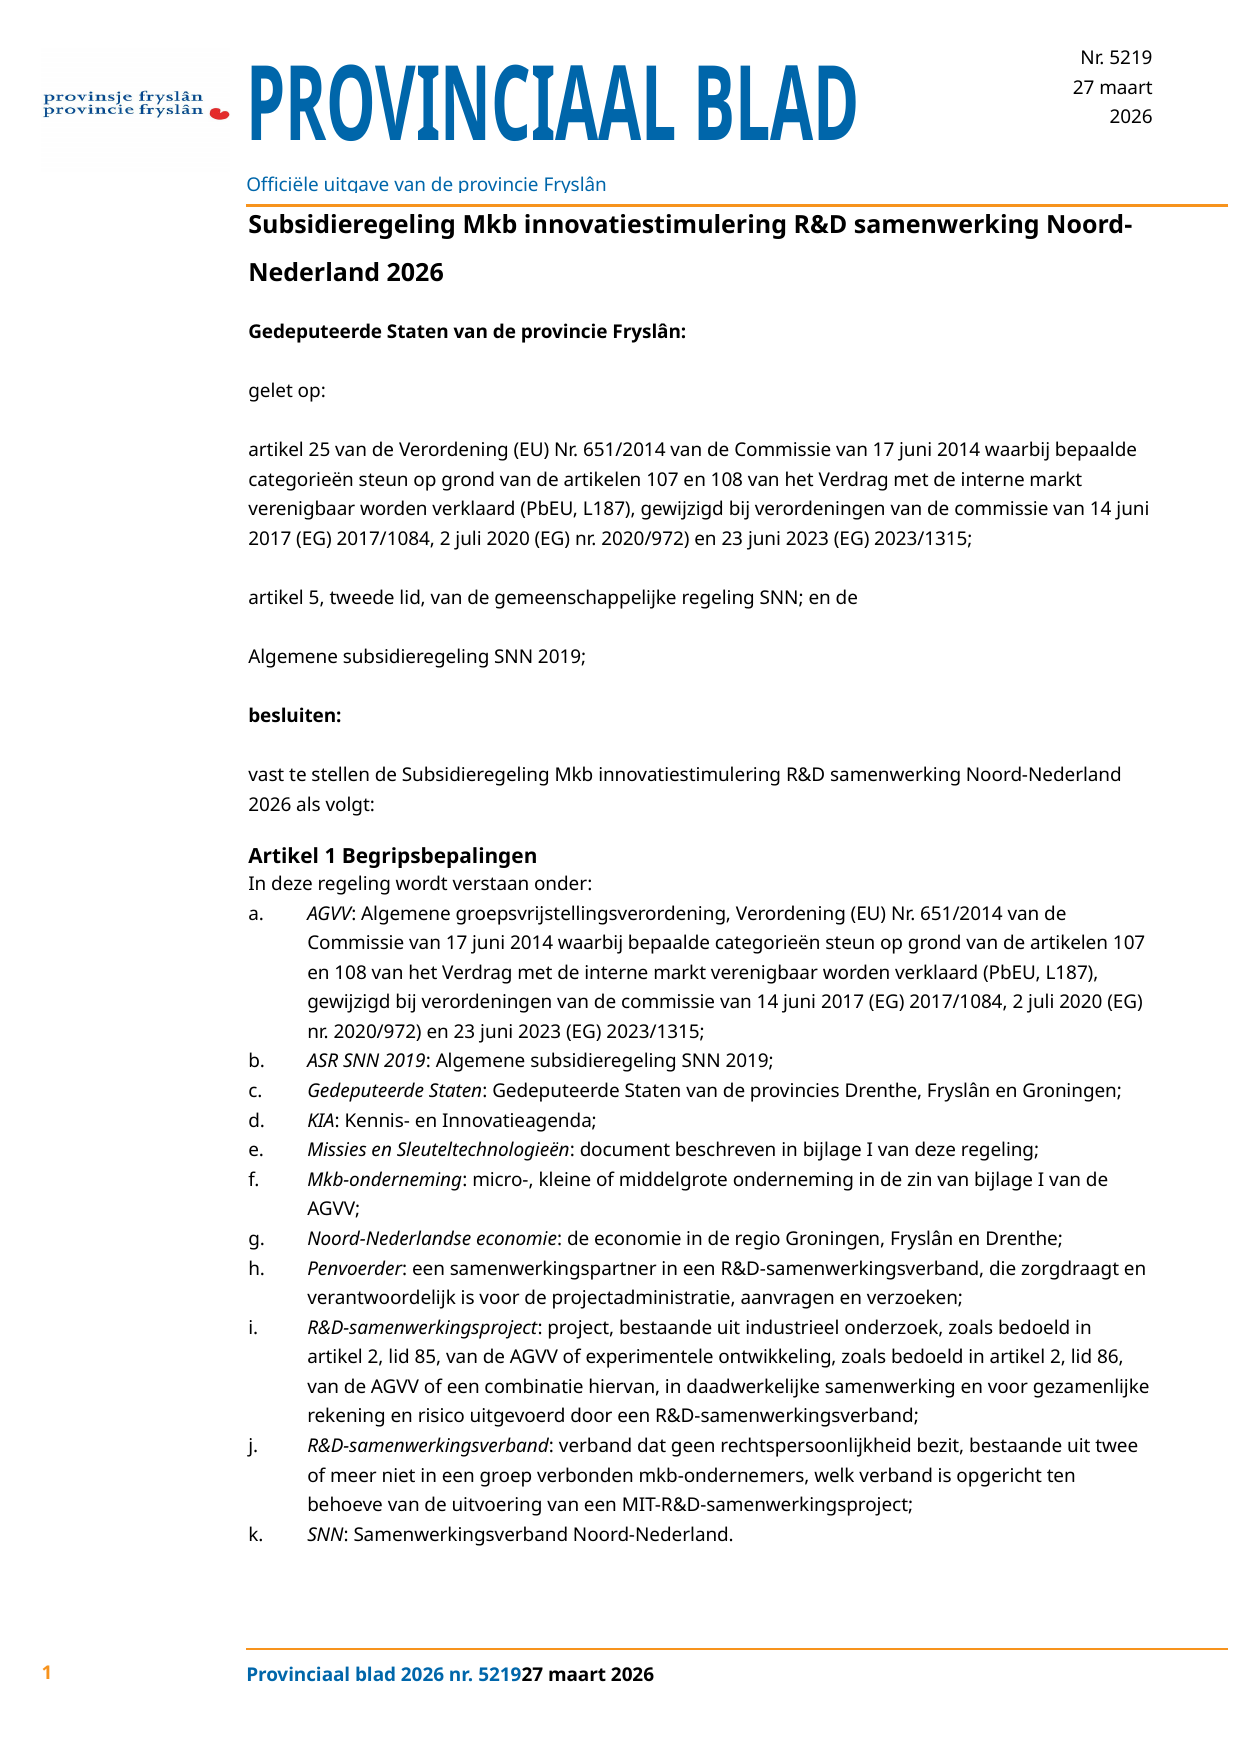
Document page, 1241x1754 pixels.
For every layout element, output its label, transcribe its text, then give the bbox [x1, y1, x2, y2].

text Algemene subsidieregeling SNN 2019; [248, 643, 1152, 669]
text Artikel 1 Begripsbepalingen [248, 842, 1152, 870]
list AGVV: Algemene groepsvrijstellingsverordening, Verordening (EU) Nr. 651/2014 van de Commissie van 17 juni 2014 waarbij bepaalde categorieën steun op grond van de artikelen 107 en 108 van het Verdrag met de interne markt verenigbaar worden verklaard (PbEU, L187), gewijzigd bij verordeningen van de commissie van 14 juni 2017 (EG) 2017/1084, 2 juli 2020 (EG) nr. 2020/972) en 23 juni 2023 (EG) 2023/1315; [248, 900, 1152, 1044]
list SNN: Samenwerkingsverband Noord-Nederland. [248, 1521, 1152, 1547]
list Missies en Sleuteltechnologieën: document beschreven in bijlage I van deze regeling; [248, 1136, 1152, 1162]
text artikel 25 van de Verordening (EU) Nr. 651/2014 van de Commissie van 17 juni 2014 waarbij bepaalde categorieën steun op grond van de artikelen 107 en 108 van het Verdrag met de interne markt verenigbaar worden verklaard (PbEU, L187), gewijzigd bij verordeningen van de commissie van 14 juni 2017 (EG) 2017/1084, 2 juli 2020 (EG) nr. 2020/972) en 23 juni 2023 (EG) 2023/1315; [248, 436, 1152, 551]
list Noord-Nederlandse economie: de economie in de regio Groningen, Fryslân en Drenthe; [248, 1225, 1152, 1251]
list Gedeputeerde Staten: Gedeputeerde Staten van de provincies Drenthe, Fryslân en Groningen; [248, 1077, 1152, 1103]
text besluiten: [248, 702, 1152, 728]
text artikel 5, tweede lid, van de gemeenschappelijke regeling SNN; en de [248, 584, 1152, 610]
picture [41, 47, 231, 172]
text In deze regeling wordt verstaan onder: [248, 870, 1152, 896]
list ASR SNN 2019: Algemene subsidieregeling SNN 2019; [248, 1048, 1152, 1073]
list Mkb-onderneming: micro-, kleine of middelgrote onderneming in de zin van bijlage I van de AGVV; [248, 1166, 1152, 1221]
list R&D-samenwerkingsproject: project, bestaande uit industrieel onderzoek, zoals bedoeld in artikel 2, lid 85, van de AGVV of experimentele ontwikkeling, zoals bedoeld in artikel 2, lid 86, van de AGVV of een combinatie hiervan, in daadwerkelijke samenwerking en voor gezamenlijke rekening en risico uitgevoerd door een R&D-samenwerkingsverband; [248, 1314, 1152, 1428]
list R&D-samenwerkingsverband: verband dat geen rechtspersoonlijkheid bezit, bestaande uit twee of meer niet in een groep verbonden mkb-ondernemers, welk verband is opgericht ten behoeve van de uitvoering van een MIT-R&D-samenwerkingsproject; [248, 1432, 1152, 1517]
text Gedeputeerde Staten van de provincie Fryslân: [248, 318, 1152, 344]
text vast te stellen de Subsidieregeling Mkb innovatiestimulering R&D samenwerking Noord-Nederland 2026 als volgt: [248, 762, 1152, 817]
text gelet op: [248, 377, 1152, 403]
text Subsidieregeling Mkb innovatiestimulering R&D samenwerking Noord-Nederland 2026 [248, 207, 1152, 288]
list KIA: Kennis- en Innovatieagenda; [248, 1107, 1152, 1132]
list Penvoerder: een samenwerkingspartner in een R&D-samenwerkingsverband, die zorgdraagt en verantwoordelijk is voor de projectadministratie, aanvragen en verzoeken; [248, 1255, 1152, 1310]
